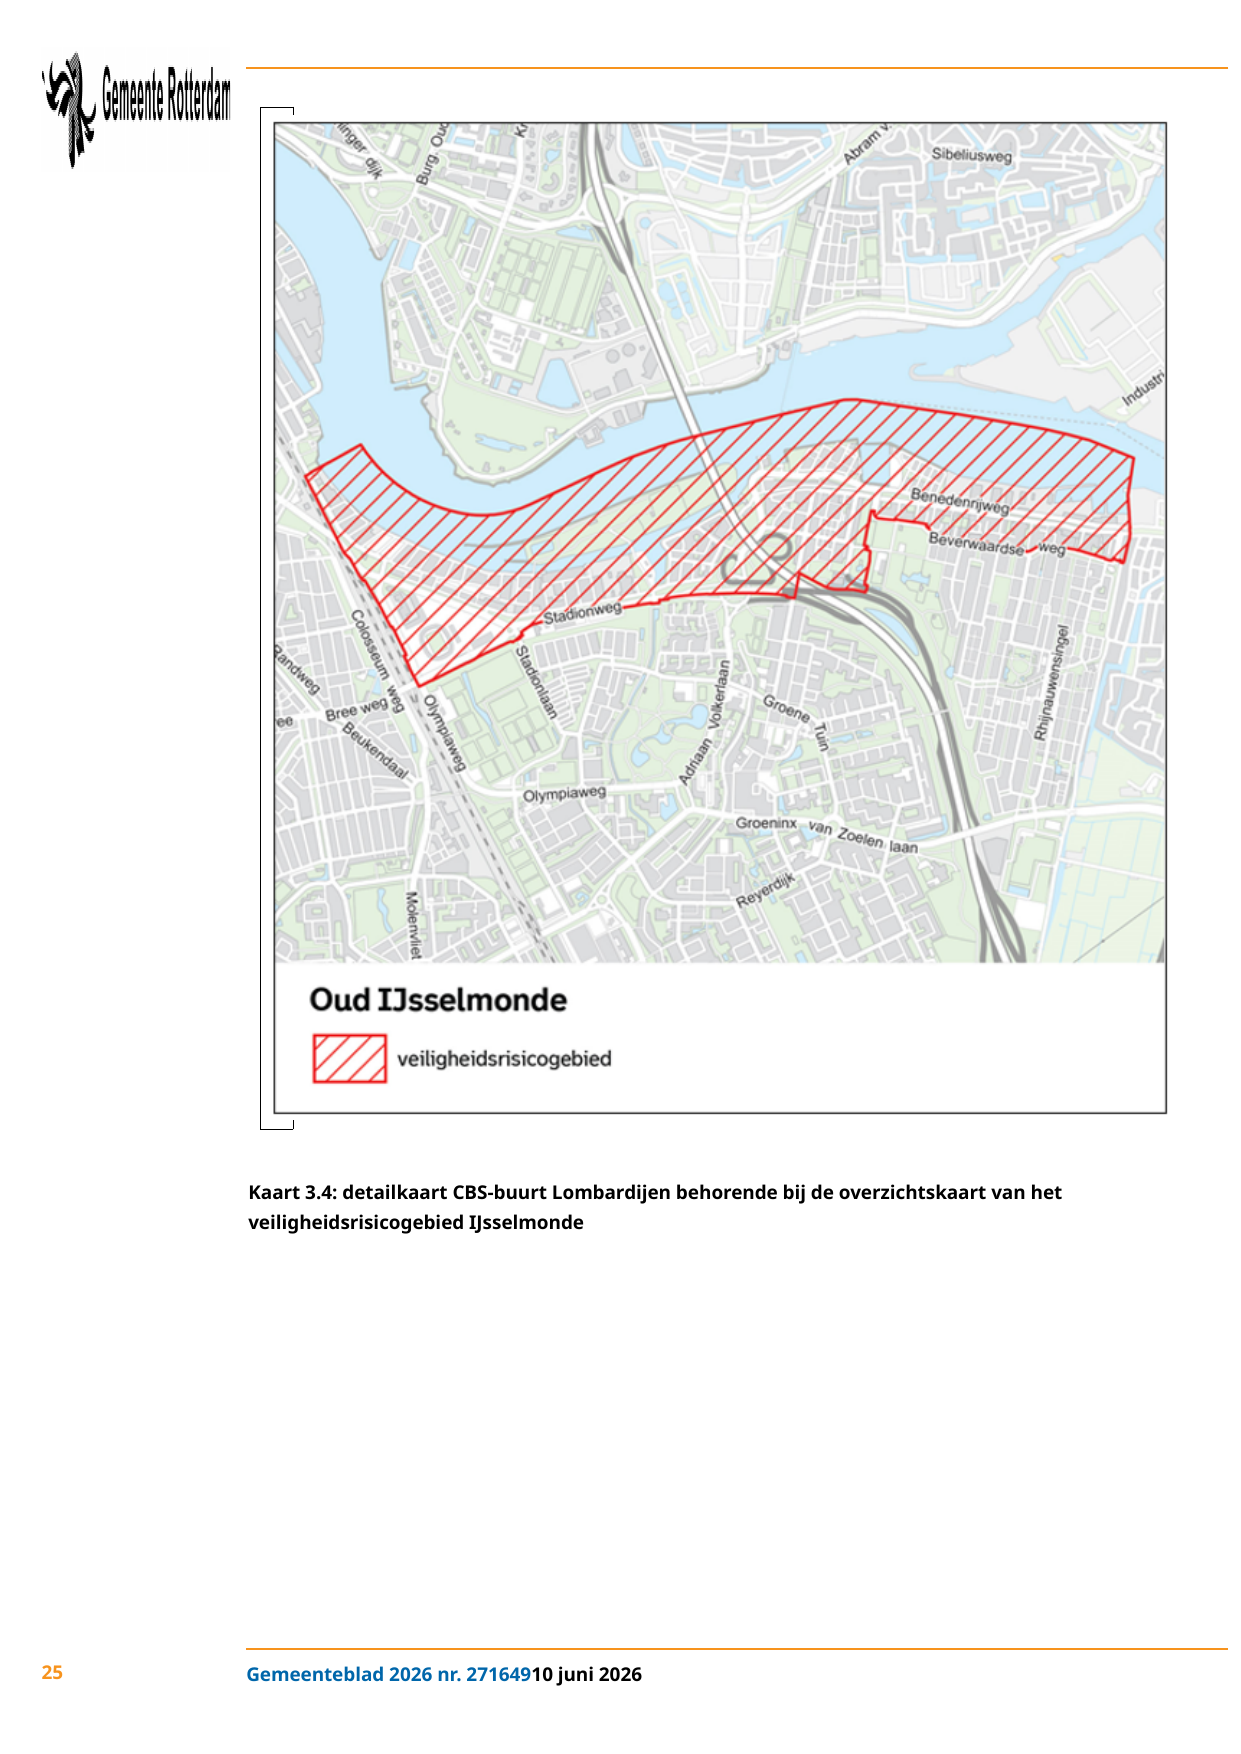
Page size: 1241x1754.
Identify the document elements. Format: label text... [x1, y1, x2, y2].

picture [268, 115, 1173, 1120]
picture [41, 47, 231, 172]
text Kaart 3.4: detailkaart CBS-buurt Lombardijen behorende bij de overzichtskaart van het veiligheidsrisicogebied IJsselmonde [248, 1179, 1152, 1235]
